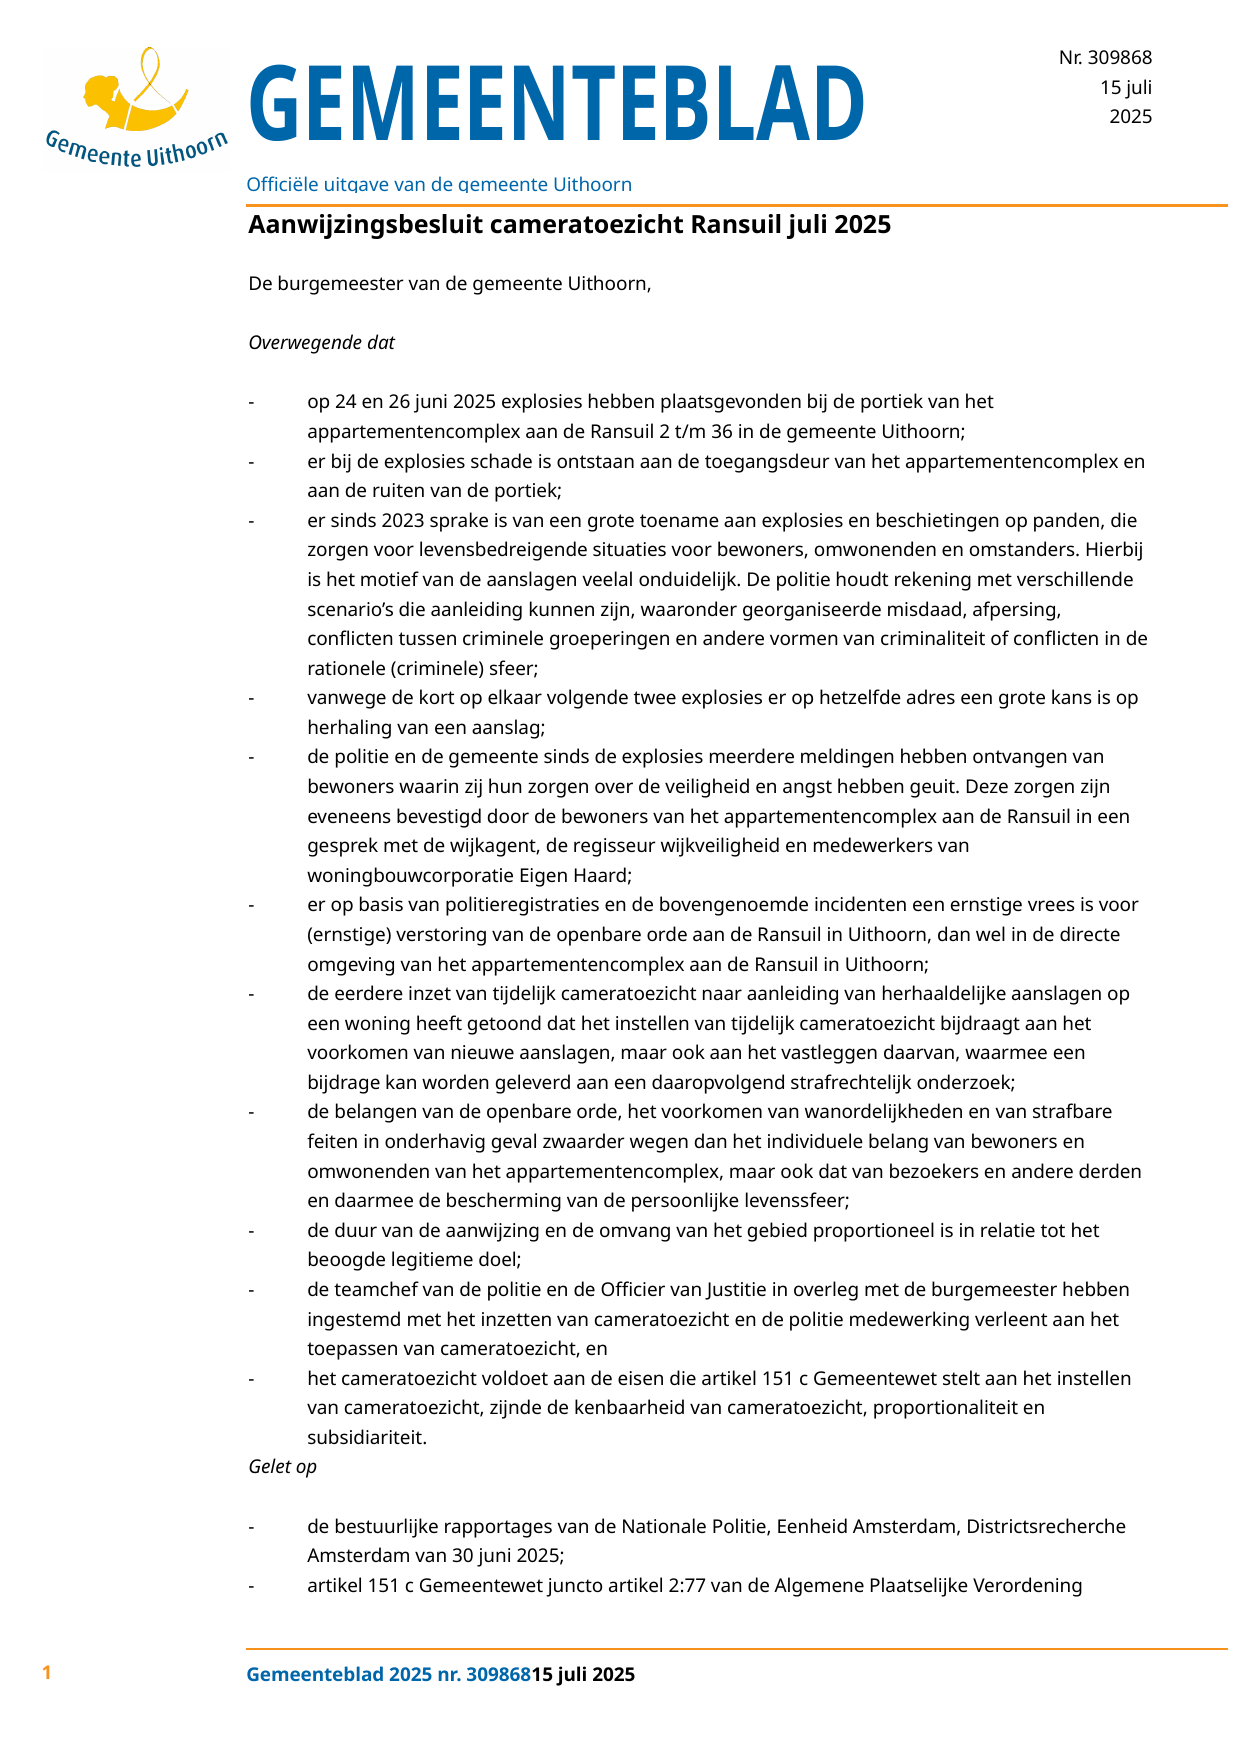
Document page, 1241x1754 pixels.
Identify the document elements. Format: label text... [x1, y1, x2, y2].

text De burgemeester van de gemeente Uithoorn, [248, 270, 1152, 296]
list vanwege de kort op elkaar volgende twee explosies er op hetzelfde adres een grote kans is op herhaling van een aanslag; [248, 684, 1152, 740]
list de eerdere inzet van tijdelijk cameratoezicht naar aanleiding van herhaaldelijke aanslagen op een woning heeft getoond dat het instellen van tijdelijk cameratoezicht bijdraagt aan het voorkomen van nieuwe aanslagen, maar ook aan het vastleggen daarvan, waarmee een bijdrage kan worden geleverd aan een daaropvolgend strafrechtelijk onderzoek; [248, 980, 1152, 1095]
list de politie en de gemeente sinds de explosies meerdere meldingen hebben ontvangen van bewoners waarin zij hun zorgen over de veiligheid en angst hebben geuit. Deze zorgen zijn eveneens bevestigd door de bewoners van het appartementencomplex aan de Ransuil in een gesprek met de wijkagent, de regisseur wijkveiligheid en medewerkers van woningbouwcorporatie Eigen Haard; [248, 744, 1152, 888]
text Gelet op [248, 1454, 1152, 1479]
list er bij de explosies schade is ontstaan aan de toegangsdeur van het appartementencomplex en aan de ruiten van de portiek; [248, 448, 1152, 503]
list de belangen van de openbare orde, het voorkomen van wanordelijkheden en van strafbare feiten in onderhavig geval zwaarder wegen dan het individuele belang van bewoners en omwonenden van het appartementencomplex, maar ook dat van bezoekers en andere derden en daarmee de bescherming van de persoonlijke levenssfeer; [248, 1099, 1152, 1213]
list er op basis van politieregistraties en de bovengenoemde incidenten een ernstige vrees is voor (ernstige) verstoring van de openbare orde aan de Ransuil in Uithoorn, dan wel in de directe omgeving van het appartementencomplex aan de Ransuil in Uithoorn; [248, 892, 1152, 976]
list de teamchef van de politie en de Officier van Justitie in overleg met de burgemeester hebben ingestemd met het inzetten van cameratoezicht en de politie medewerking verleent aan het toepassen van cameratoezicht, en [248, 1276, 1152, 1361]
text Aanwijzingsbesluit cameratoezicht Ransuil juli 2025 [248, 207, 1152, 241]
list de duur van de aanwijzing en de omvang van het gebied proportioneel is in relatie tot het beoogde legitieme doel; [248, 1217, 1152, 1272]
list de bestuurlijke rapportages van de Nationale Politie, Eenheid Amsterdam, Districtsrecherche Amsterdam van 30 juni 2025; [248, 1513, 1152, 1568]
text Overwegende dat [248, 329, 1152, 355]
picture [41, 47, 231, 172]
list op 24 en 26 juni 2025 explosies hebben plaatsgevonden bij de portiek van het appartementencomplex aan de Ransuil 2 t/m 36 in de gemeente Uithoorn; [248, 389, 1152, 444]
list artikel 151 c Gemeentewet juncto artikel 2:77 van de Algemene Plaatselijke Verordening [248, 1572, 1152, 1598]
list er sinds 2023 sprake is van een grote toename aan explosies en beschietingen op panden, die zorgen voor levensbedreigende situaties voor bewoners, omwonenden en omstanders. Hierbij is het motief van de aanslagen veelal onduidelijk. De politie houdt rekening met verschillende scenario’s die aanleiding kunnen zijn, waaronder georganiseerde misdaad, afpersing, conflicten tussen criminele groeperingen en andere vormen van criminaliteit of conflicten in de rationele (criminele) sfeer; [248, 507, 1152, 681]
list het cameratoezicht voldoet aan de eisen die artikel 151 c Gemeentewet stelt aan het instellen van cameratoezicht, zijnde de kenbaarheid van cameratoezicht, proportionaliteit en subsidiariteit. [248, 1365, 1152, 1450]
